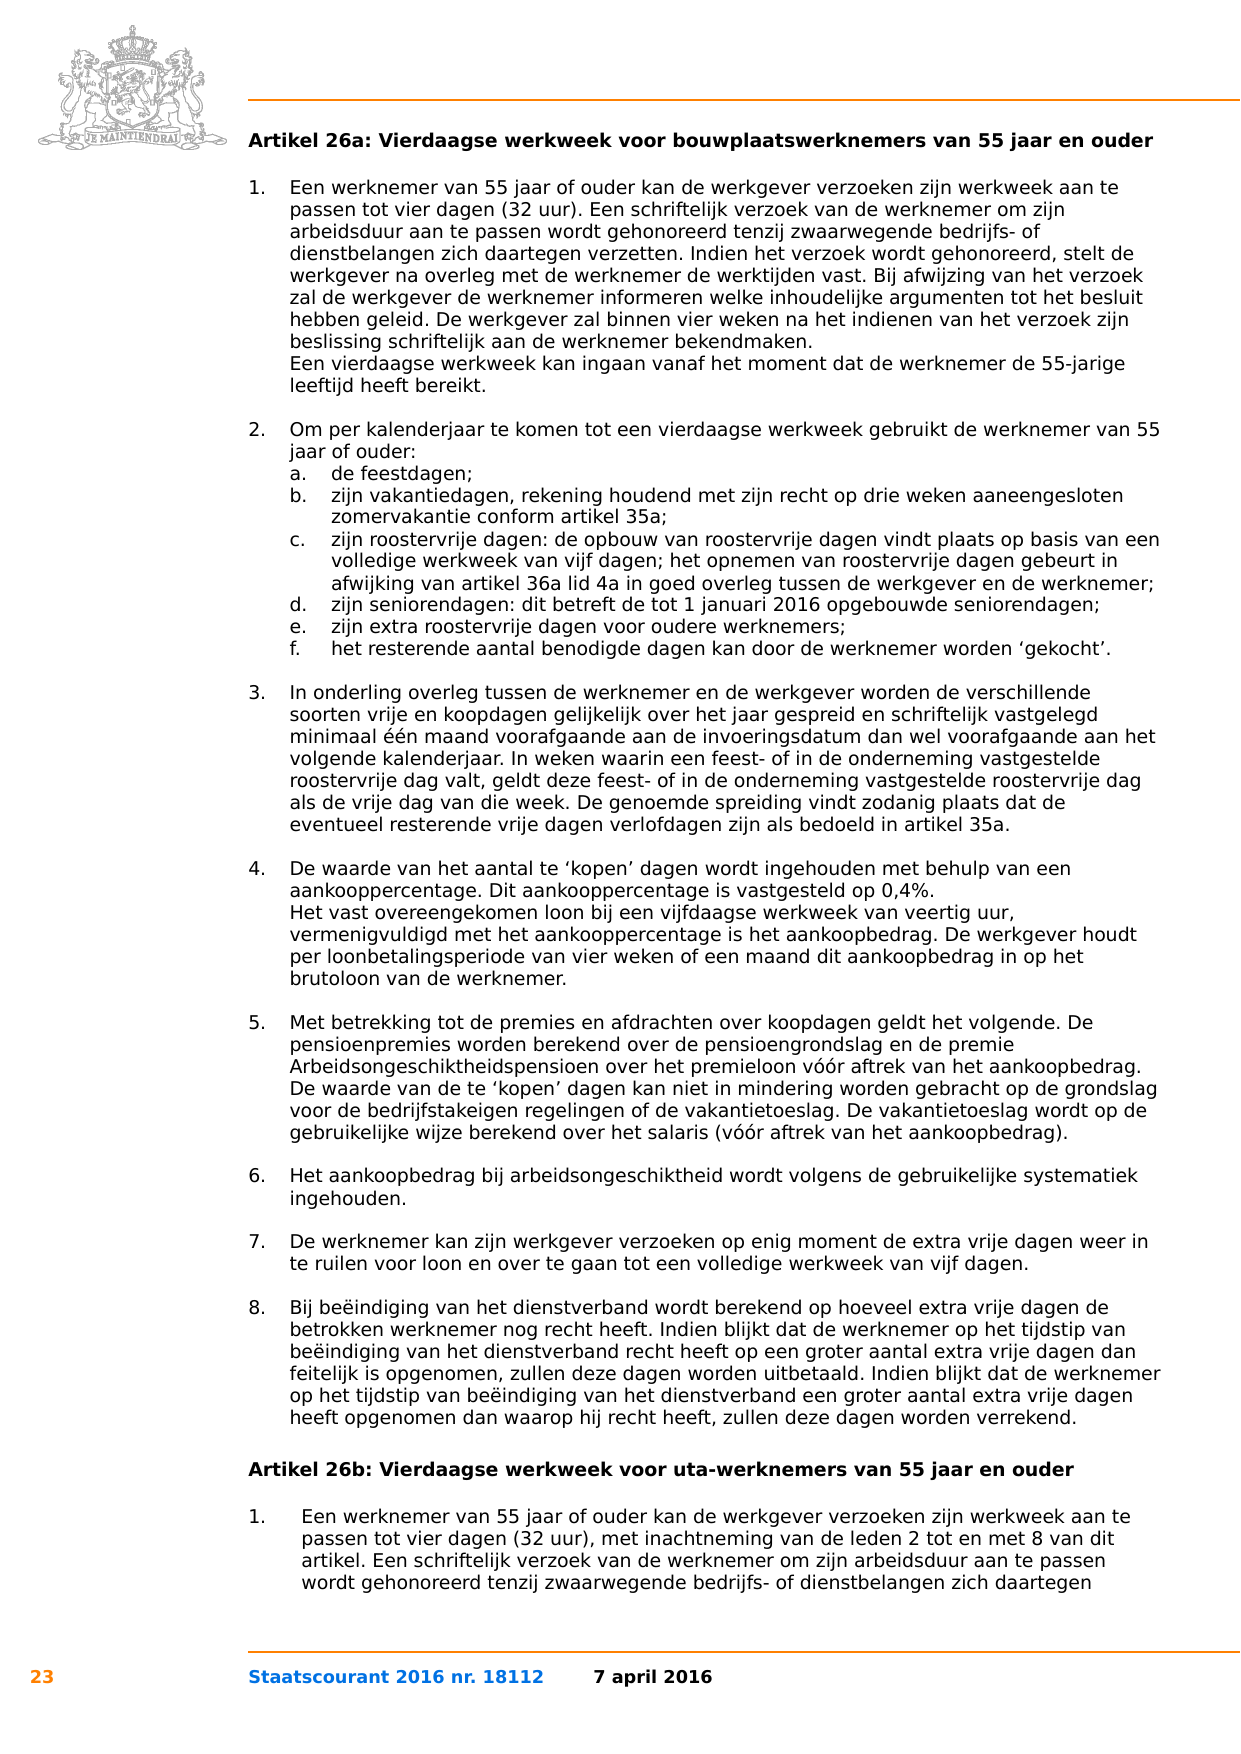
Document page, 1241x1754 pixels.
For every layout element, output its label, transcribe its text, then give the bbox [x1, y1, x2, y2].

text 2. Om per kalenderjaar te komen tot een vierdaagse werkweek gebruikt de werknemer van 55 jaar of ouder: [248, 418, 1163, 462]
text f. het resterende aantal benodigde dagen kan door de werknemer worden ‘gekocht’. [289, 638, 1163, 660]
text 7. De werknemer kan zijn werkgever verzoeken op enig moment de extra vrije dagen weer in te ruilen voor loon en over te gaan tot een volledige werkweek van vijf dagen. [248, 1231, 1163, 1275]
text 8. Bij beëindiging van het dienstverband wordt berekend op hoeveel extra vrije dagen de betrokken werknemer nog recht heeft. Indien blijkt dat de werknemer op het tijdstip van beëindiging van het dienstverband recht heeft op een groter aantal extra vrije dagen dan feitelijk is opgenomen, zullen deze dagen worden uitbetaald. Indien blijkt dat de werknemer op het tijdstip van beëindiging van het dienstverband een groter aantal extra vrije dagen heeft opgenomen dan waarop hij recht heeft, zullen deze dagen worden verrekend. [248, 1297, 1163, 1429]
text c. zijn roostervrije dagen: de opbouw van roostervrije dagen vindt plaats op basis van een volledige werkweek van vijf dagen; het opnemen van roostervrije dagen gebeurt in afwijking van artikel 36a lid 4a in goed overleg tussen de werkgever en de werknemer; [289, 528, 1163, 594]
text 5. Met betrekking tot de premies en afdrachten over koopdagen geldt het volgende. De pensioenpremies worden berekend over de pensioengrondslag en de premie Arbeidsongeschiktheidspensioen over het premieloon vóór aftrek van het aankoopbedrag. De waarde van de te ‘kopen’ dagen kan niet in mindering worden gebracht op de grondslag voor de bedrijfstakeigen regelingen of de vakantietoeslag. De vakantietoeslag wordt op de gebruikelijke wijze berekend over het salaris (vóór aftrek van het aankoopbedrag). [248, 1012, 1163, 1143]
text a. de feestdagen; [289, 462, 1163, 484]
text 1. Een werknemer van 55 jaar of ouder kan de werkgever verzoeken zijn werkweek aan te passen tot vier dagen (32 uur), met inachtneming van de leden 2 tot en met 8 van dit artikel. Een schriftelijk verzoek van de werknemer om zijn arbeidsduur aan te passen wordt gehonoreerd tenzij zwaarwegende bedrijfs- of dienstbelangen zich daartegen [248, 1506, 1163, 1594]
picture [38, 25, 227, 150]
subtitle Artikel 26a: Vierdaagse werkweek voor bouwplaatswerknemers van 55 jaar en ouder [248, 130, 1163, 152]
text 6. Het aankoopbedrag bij arbeidsongeschiktheid wordt volgens de gebruikelijke systematiek ingehouden. [248, 1165, 1163, 1209]
subtitle Artikel 26b: Vierdaagse werkweek voor uta-werknemers van 55 jaar en ouder [248, 1459, 1163, 1481]
text Het vast overeengekomen loon bij een vijfdaagse werkweek van veertig uur, vermenigvuldigd met het aankooppercentage is het aankoopbedrag. De werkgever houdt per loonbetalingsperiode van vier weken of een maand dit aankoopbedrag in op het brutoloon van de werknemer. [289, 902, 1163, 990]
text b. zijn vakantiedagen, rekening houdend met zijn recht op drie weken aaneengesloten zomervakantie conform artikel 35a; [289, 484, 1163, 528]
text 4. De waarde van het aantal te ‘kopen’ dagen wordt ingehouden met behulp van een aankooppercentage. Dit aankooppercentage is vastgesteld op 0,4%. [248, 858, 1163, 902]
text d. zijn seniorendagen: dit betreft de tot 1 januari 2016 opgebouwde seniorendagen; [289, 594, 1163, 616]
text e. zijn extra roostervrije dagen voor oudere werknemers; [289, 616, 1163, 638]
text Een vierdaagse werkweek kan ingaan vanaf het moment dat de werknemer de 55-jarige leeftijd heeft bereikt. [289, 353, 1163, 397]
text 3. In onderling overleg tussen de werknemer en de werkgever worden de verschillende soorten vrije en koopdagen gelijkelijk over het jaar gespreid en schriftelijk vastgelegd minimaal één maand voorafgaande aan de invoeringsdatum dan wel voorafgaande aan het volgende kalenderjaar. In weken waarin een feest- of in de onderneming vastgestelde roostervrije dag valt, geldt deze feest- of in de onderneming vastgestelde roostervrije dag als de vrije dag van die week. De genoemde spreiding vindt zodanig plaats dat de eventueel resterende vrije dagen verlofdagen zijn als bedoeld in artikel 35a. [248, 682, 1163, 836]
text 1. Een werknemer van 55 jaar of ouder kan de werkgever verzoeken zijn werkweek aan te passen tot vier dagen (32 uur). Een schriftelijk verzoek van de werknemer om zijn arbeidsduur aan te passen wordt gehonoreerd tenzij zwaarwegende bedrijfs- of dienstbelangen zich daartegen verzetten. Indien het verzoek wordt gehonoreerd, stelt de werkgever na overleg met de werknemer de werktijden vast. Bij afwijzing van het verzoek zal de werkgever de werknemer informeren welke inhoudelijke argumenten tot het besluit hebben geleid. De werkgever zal binnen vier weken na het indienen van het verzoek zijn beslissing schriftelijk aan de werknemer bekendmaken. [248, 177, 1163, 353]
